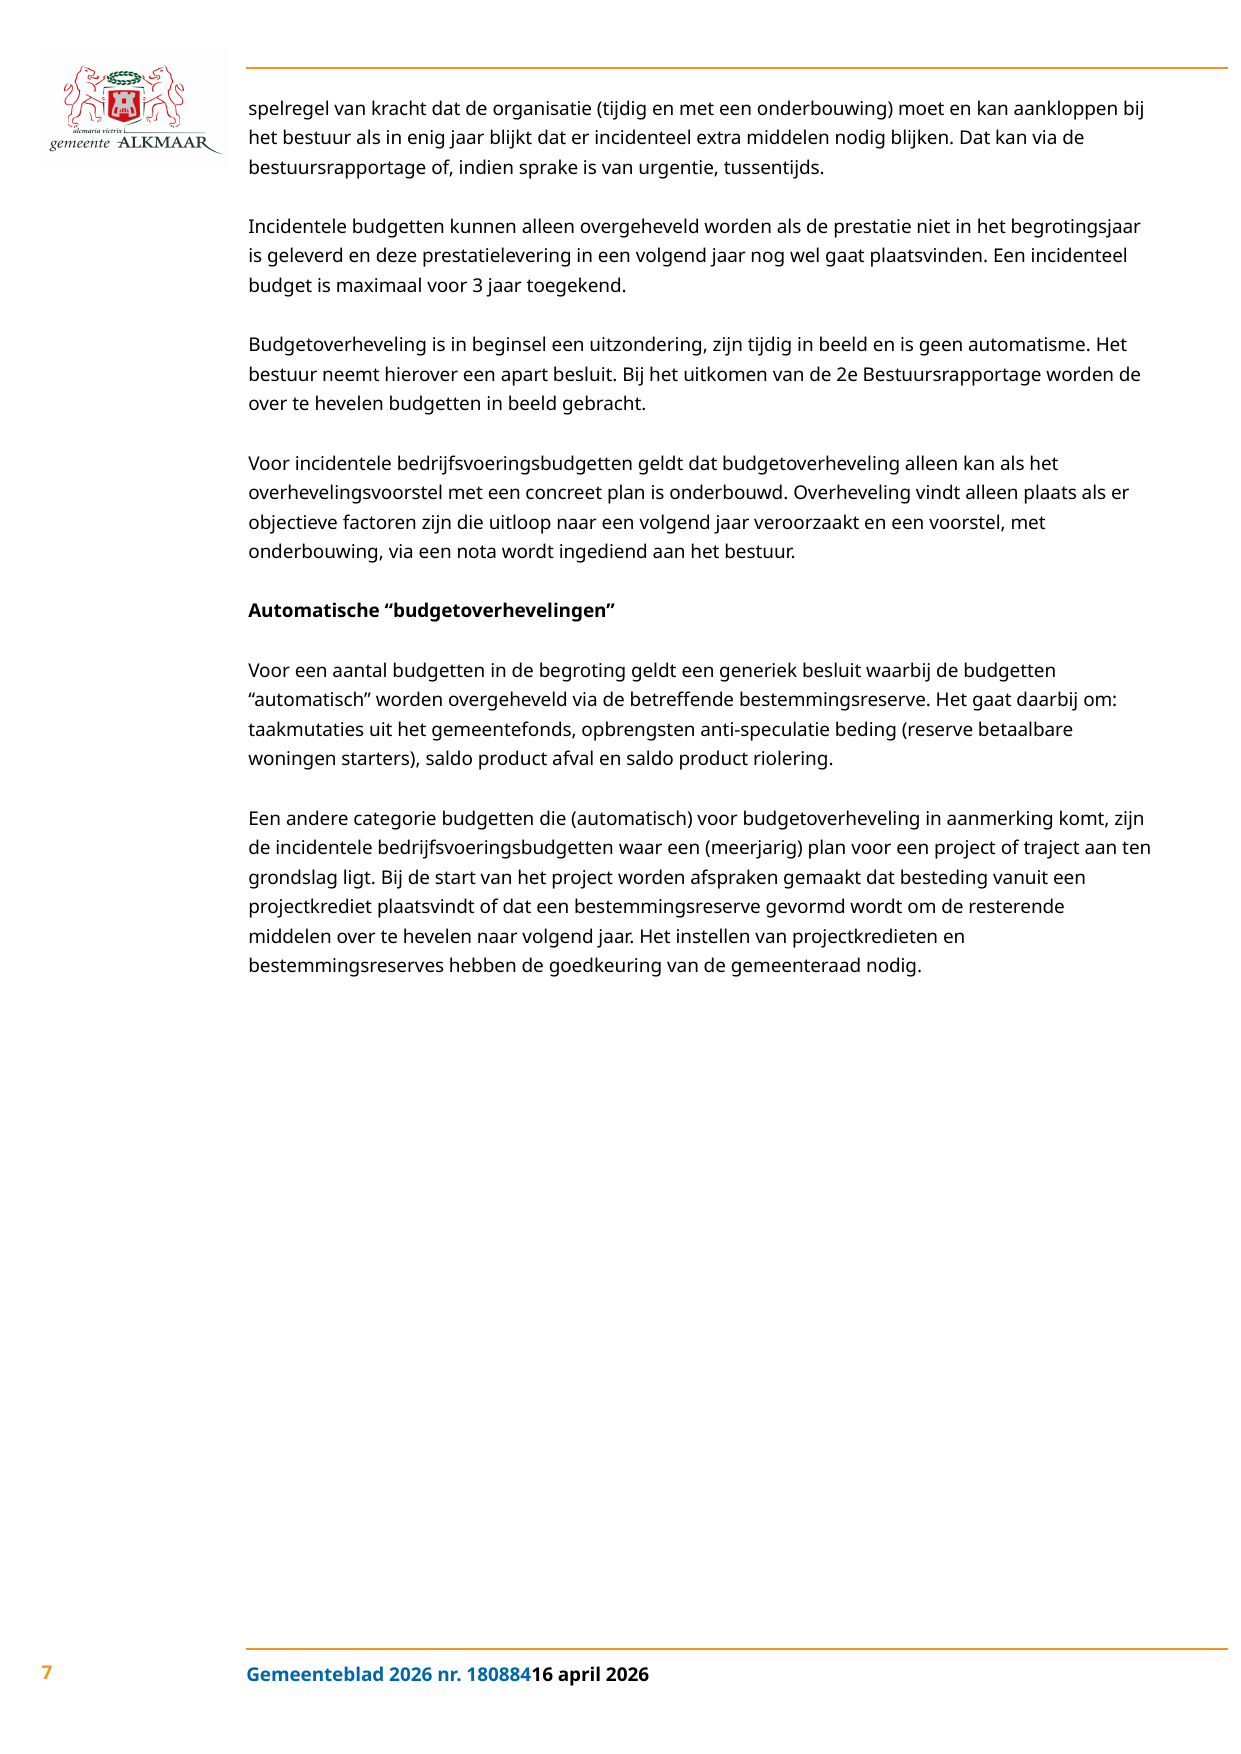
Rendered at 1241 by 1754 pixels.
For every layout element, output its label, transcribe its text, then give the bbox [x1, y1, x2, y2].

text Incidentele budgetten kunnen alleen overgeheveld worden als de prestatie niet in het begrotingsjaar is geleverd en deze prestatielevering in een volgend jaar nog wel gaat plaatsvinden. Een incidenteel budget is maximaal voor 3 jaar toegekend. [248, 213, 1152, 298]
text Voor incidentele bedrijfsvoeringsbudgetten geldt dat budgetoverheveling alleen kan als het overhevelingsvoorstel met een concreet plan is onderbouwd. Overheveling vindt alleen plaats als er objectieve factoren zijn die uitloop naar een volgend jaar veroorzaakt en een voorstel, met onderbouwing, via een nota wordt ingediend aan het bestuur. [248, 450, 1152, 564]
text Een andere categorie budgetten die (automatisch) voor budgetoverheveling in aanmerking komt, zijn de incidentele bedrijfsvoeringsbudgetten waar een (meerjarig) plan voor een project of traject aan ten grondslag ligt. Bij de start van het project worden afspraken gemaakt dat besteding vanuit een projectkrediet plaatsvindt of dat een bestemmingsreserve gevormd wordt om de resterende middelen over te hevelen naar volgend jaar. Het instellen van projectkredieten en bestemmingsreserves hebben de goedkeuring van de gemeenteraad nodig. [248, 805, 1152, 978]
text Automatische “budgetoverhevelingen” [248, 598, 1152, 623]
text Voor een aantal budgetten in de begroting geldt een generiek besluit waarbij de budgetten “automatisch” worden overgeheveld via de betreffende bestemmingsreserve. Het gaat daarbij om: taakmutaties uit het gemeentefonds, opbrengsten anti-speculatie beding (reserve betaalbare woningen starters), saldo product afval en saldo product riolering. [248, 657, 1152, 771]
picture [41, 47, 231, 172]
text spelregel van kracht dat de organisatie (tijdig en met een onderbouwing) moet en kan aankloppen bij het bestuur als in enig jaar blijkt dat er incidenteel extra middelen nodig blijken. Dat kan via de bestuursrapportage of, indien sprake is van urgentie, tussentijds. [248, 95, 1152, 180]
text Budgetoverheveling is in beginsel een uitzondering, zijn tijdig in beeld en is geen automatisme. Het bestuur neemt hierover een apart besluit. Bij het uitkomen van de 2e Bestuursrapportage worden de over te hevelen budgetten in beeld gebracht. [248, 331, 1152, 416]
